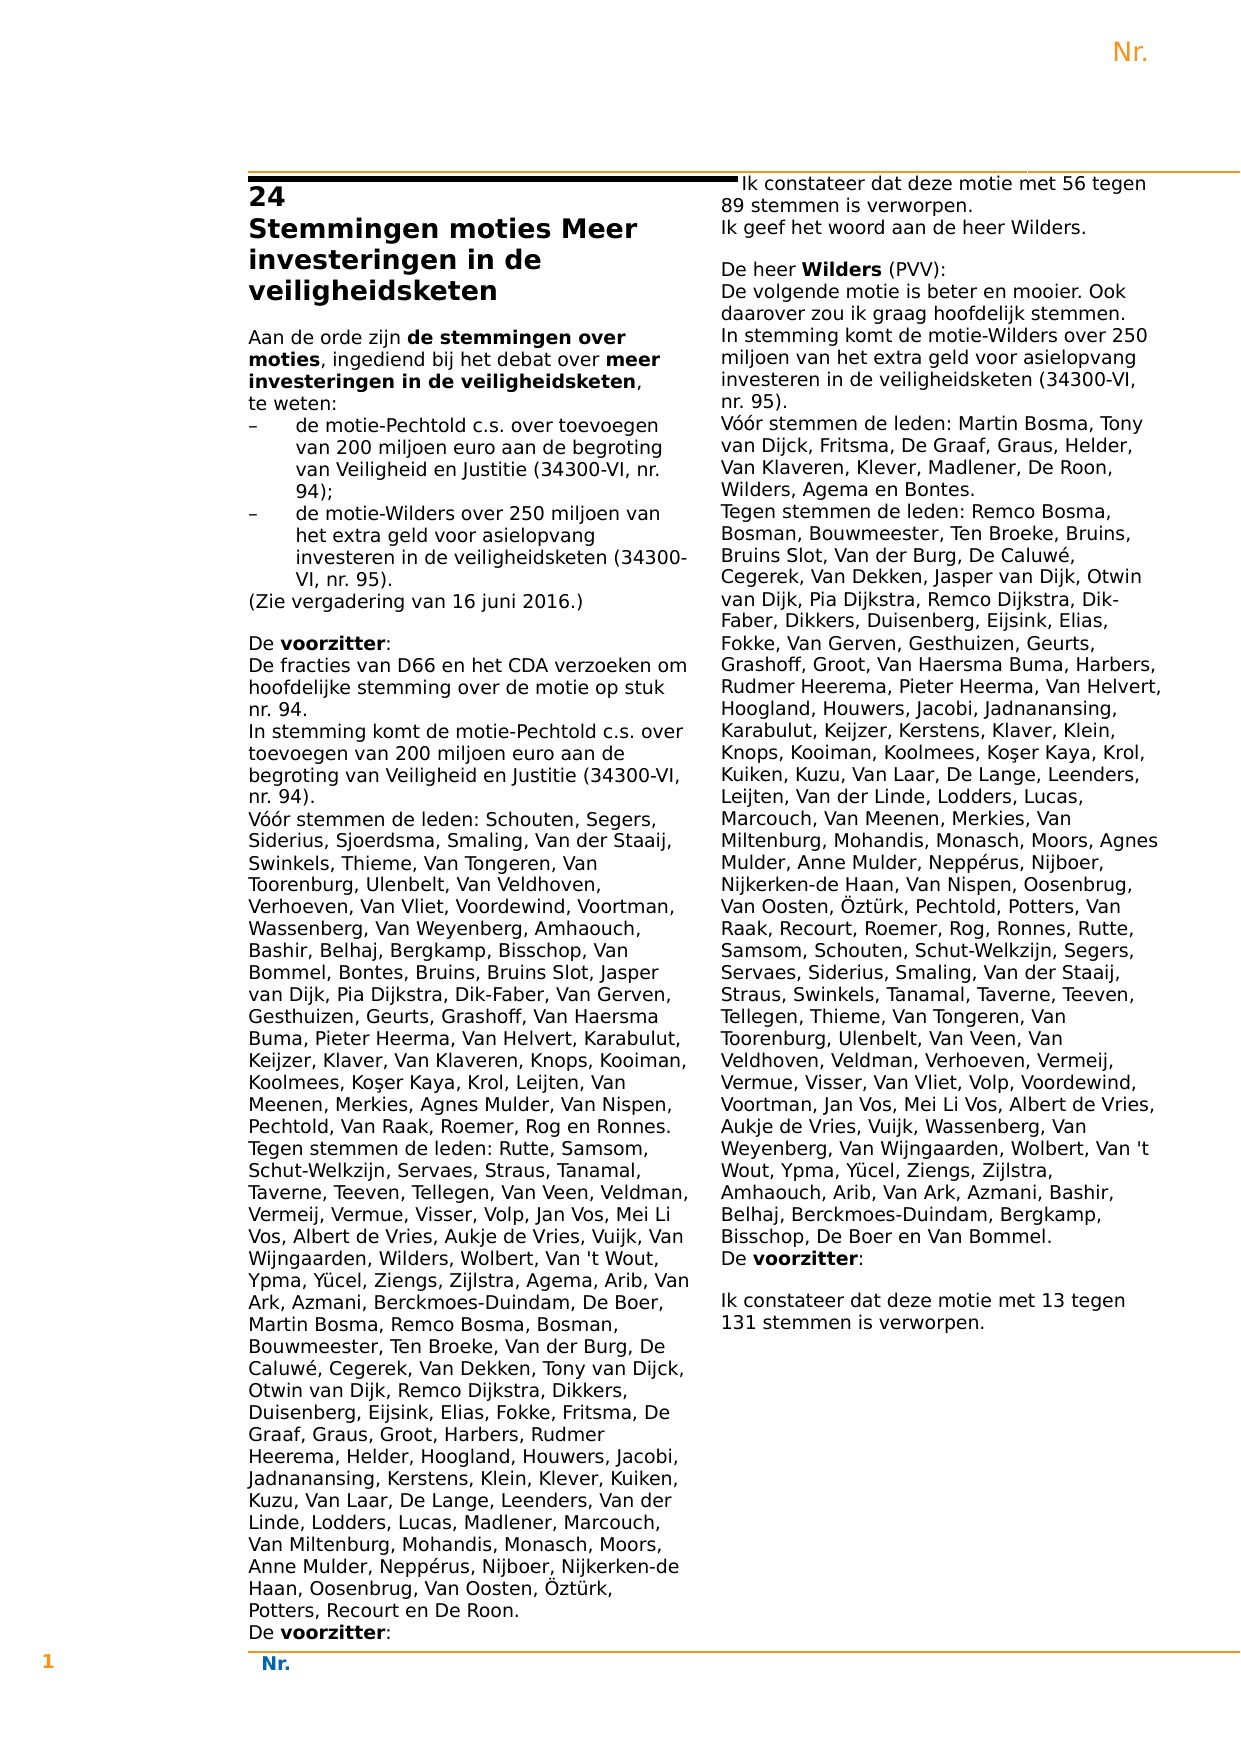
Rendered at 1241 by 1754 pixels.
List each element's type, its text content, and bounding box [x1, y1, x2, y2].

text Aan de orde zijn de stemmingen over moties, ingediend bij het debat over meer investeringen in de veiligheidsketen, [248, 327, 691, 393]
text te weten: [248, 393, 691, 415]
text Vóór stemmen de leden: Schouten, Segers, Siderius, Sjoerdsma, Smaling, Van der Staaij, Swinkels, Thieme, Van Tongeren, Van Toorenburg, Ulenbelt, Van Veldhoven, Verhoeven, Van Vliet, Voordewind, Voortman, Wassenberg, Van Weyenberg, Amhaouch, Bashir, Belhaj, Bergkamp, Bisschop, Van Bommel, Bontes, Bruins, Bruins Slot, Jasper van Dijk, Pia Dijkstra, Dik-Faber, Van Gerven, Gesthuizen, Geurts, Grashoff, Van Haersma Buma, Pieter Heerma, Van Helvert, Karabulut, Keijzer, Klaver, Van Klaveren, Knops, Kooiman, Koolmees, Koşer Kaya, Krol, Leijten, Van Meenen, Merkies, Agnes Mulder, Van Nispen, Pechtold, Van Raak, Roemer, Rog en Ronnes. [248, 808, 691, 1138]
list de motie-Pechtold c.s. over toevoegen van 200 miljoen euro aan de begroting van Veiligheid en Justitie (34300-VI, nr. 94); [248, 415, 691, 503]
title 24 Stemmingen moties Meer investeringen in de veiligheidsketen [248, 182, 691, 307]
text (Zie vergadering van 16 juni 2016.) [248, 591, 691, 613]
text De voorzitter: [248, 633, 691, 654]
list de motie-Wilders over 250 miljoen van het extra geld voor asielopvang investeren in de veiligheidsketen (34300-VI, nr. 95). [248, 503, 691, 591]
text De volgende motie is beter en mooier. Ook daarover zou ik graag hoofdelijk stemmen. [721, 281, 1163, 325]
text De voorzitter: [248, 1622, 691, 1644]
text De voorzitter: [721, 1248, 1163, 1270]
text Tegen stemmen de leden: Remco Bosma, Bosman, Bouwmeester, Ten Broeke, Bruins, Bruins Slot, Van der Burg, De Caluwé, Cegerek, Van Dekken, Jasper van Dijk, Otwin van Dijk, Pia Dijkstra, Remco Dijkstra, Dik-Faber, Dikkers, Duisenberg, Eijsink, Elias, Fokke, Van Gerven, Gesthuizen, Geurts, Grashoff, Groot, Van Haersma Buma, Harbers, Rudmer Heerema, Pieter Heerma, Van Helvert, Hoogland, Houwers, Jacobi, Jadnanansing, Karabulut, Keijzer, Kerstens, Klaver, Klein, Knops, Kooiman, Koolmees, Koşer Kaya, Krol, Kuiken, Kuzu, Van Laar, De Lange, Leenders, Leijten, Van der Linde, Lodders, Lucas, Marcouch, Van Meenen, Merkies, Van Miltenburg, Mohandis, Monasch, Moors, Agnes Mulder, Anne Mulder, Neppérus, Nijboer, Nijkerken-de Haan, Van Nispen, Oosenbrug, Van Oosten, Öztürk, Pechtold, Potters, Van Raak, Recourt, Roemer, Rog, Ronnes, Rutte, Samsom, Schouten, Schut-Welkzijn, Segers, Servaes, Siderius, Smaling, Van der Staaij, Straus, Swinkels, Tanamal, Taverne, Teeven, Tellegen, Thieme, Van Tongeren, Van Toorenburg, Ulenbelt, Van Veen, Van Veldhoven, Veldman, Verhoeven, Vermeij, Vermue, Visser, Van Vliet, Volp, Voordewind, Voortman, Jan Vos, Mei Li Vos, Albert de Vries, Aukje de Vries, Vuijk, Wassenberg, Van Weyenberg, Van Wijngaarden, Wolbert, Van 't Wout, Ypma, Yücel, Ziengs, Zijlstra, Amhaouch, Arib, Van Ark, Azmani, Bashir, Belhaj, Berckmoes-Duindam, Bergkamp, Bisschop, De Boer en Van Bommel. [721, 501, 1163, 1248]
text De fracties van D66 en het CDA verzoeken om hoofdelijke stemming over de motie op stuk nr. 94. [248, 654, 691, 721]
text Vóór stemmen de leden: Martin Bosma, Tony van Dijck, Fritsma, De Graaf, Graus, Helder, Van Klaveren, Klever, Madlener, De Roon, Wilders, Agema en Bontes. [721, 413, 1163, 501]
text In stemming komt de motie-Wilders over 250 miljoen van het extra geld voor asielopvang investeren in de veiligheidsketen (34300-VI, nr. 95). [721, 325, 1163, 413]
text Ik geef het woord aan de heer Wilders. [721, 217, 1163, 239]
text De heer Wilders (PVV): [721, 259, 1163, 281]
text In stemming komt de motie-Pechtold c.s. over toevoegen van 200 miljoen euro aan de begroting van Veiligheid en Justitie (34300-VI, nr. 94). [248, 721, 691, 808]
text Ik constateer dat deze motie met 13 tegen 131 stemmen is verworpen. [721, 1290, 1163, 1334]
text Tegen stemmen de leden: Rutte, Samsom, Schut-Welkzijn, Servaes, Straus, Tanamal, Taverne, Teeven, Tellegen, Van Veen, Veldman, Vermeij, Vermue, Visser, Volp, Jan Vos, Mei Li Vos, Albert de Vries, Aukje de Vries, Vuijk, Van Wijngaarden, Wilders, Wolbert, Van 't Wout, Ypma, Yücel, Ziengs, Zijlstra, Agema, Arib, Van Ark, Azmani, Berckmoes-Duindam, De Boer, Martin Bosma, Remco Bosma, Bosman, Bouwmeester, Ten Broeke, Van der Burg, De Caluwé, Cegerek, Van Dekken, Tony van Dijck, Otwin van Dijk, Remco Dijkstra, Dikkers, Duisenberg, Eijsink, Elias, Fokke, Fritsma, De Graaf, Graus, Groot, Harbers, Rudmer Heerema, Helder, Hoogland, Houwers, Jacobi, Jadnanansing, Kerstens, Klein, Klever, Kuiken, Kuzu, Van Laar, De Lange, Leenders, Van der Linde, Lodders, Lucas, Madlener, Marcouch, Van Miltenburg, Mohandis, Monasch, Moors, Anne Mulder, Neppérus, Nijboer, Nijkerken-de Haan, Oosenbrug, Van Oosten, Öztürk, Potters, Recourt en De Roon. [248, 1138, 691, 1622]
text Ik constateer dat deze motie met 56 tegen 89 stemmen is verworpen. [721, 173, 1163, 217]
